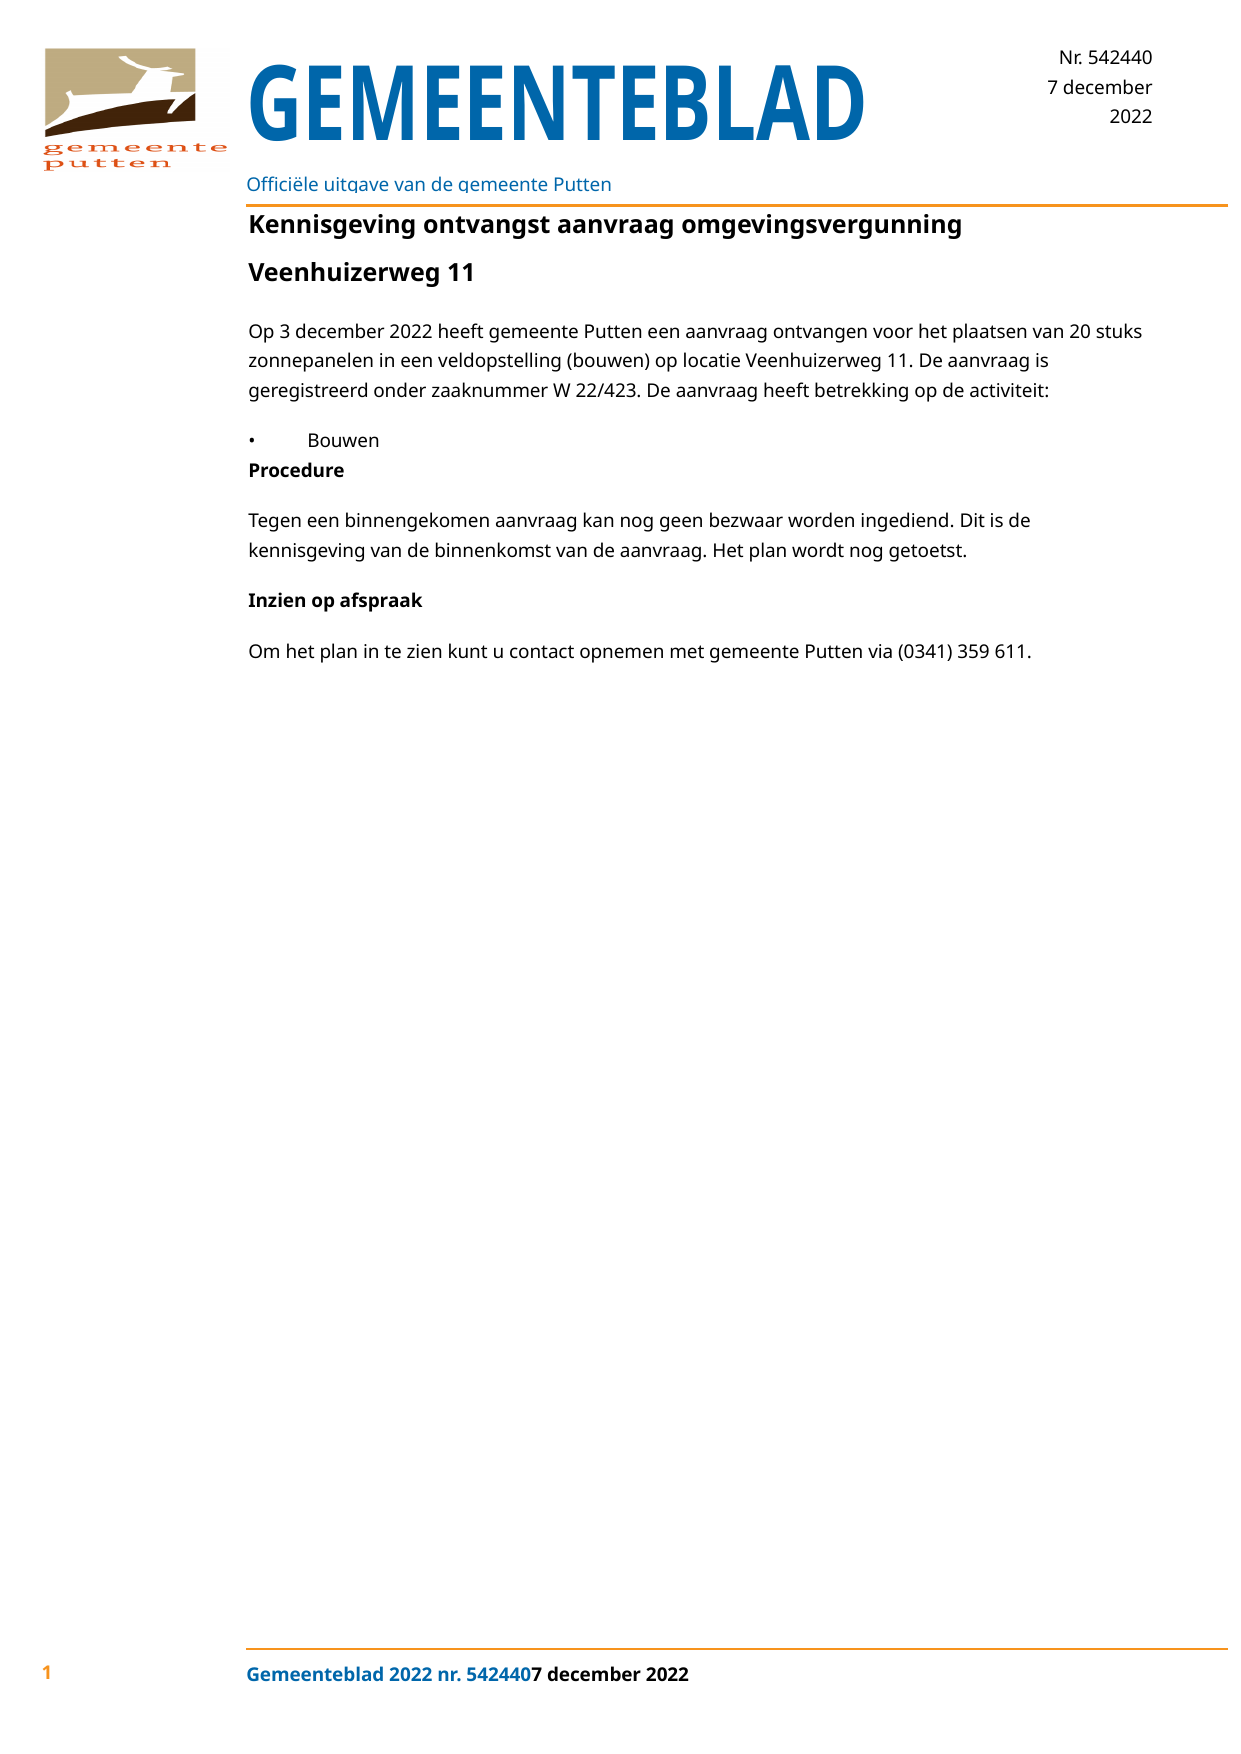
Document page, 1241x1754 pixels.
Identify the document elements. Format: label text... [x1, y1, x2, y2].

picture [41, 47, 231, 172]
text Op 3 december 2022 heeft gemeente Putten een aanvraag ontvangen voor het plaatsen van 20 stuks zonnepanelen in een veldopstelling (bouwen) op locatie Veenhuizerweg 11. De aanvraag is geregistreerd onder zaaknummer W 22/423. De aanvraag heeft betrekking op de activiteit: [248, 318, 1152, 403]
list Bouwen [248, 427, 1152, 453]
text Procedure [248, 457, 1152, 483]
text Kennisgeving ontvangst aanvraag omgevingsvergunning Veenhuizerweg 11 [248, 207, 1152, 288]
text Tegen een binnengekomen aanvraag kan nog geen bezwaar worden ingediend. Dit is de kennisgeving van de binnenkomst van de aanvraag. Het plan wordt nog getoetst. [248, 507, 1152, 563]
text Inzien op afspraak [248, 587, 1152, 613]
text Om het plan in te zien kunt u contact opnemen met gemeente Putten via (0341) 359 611. [248, 638, 1152, 664]
